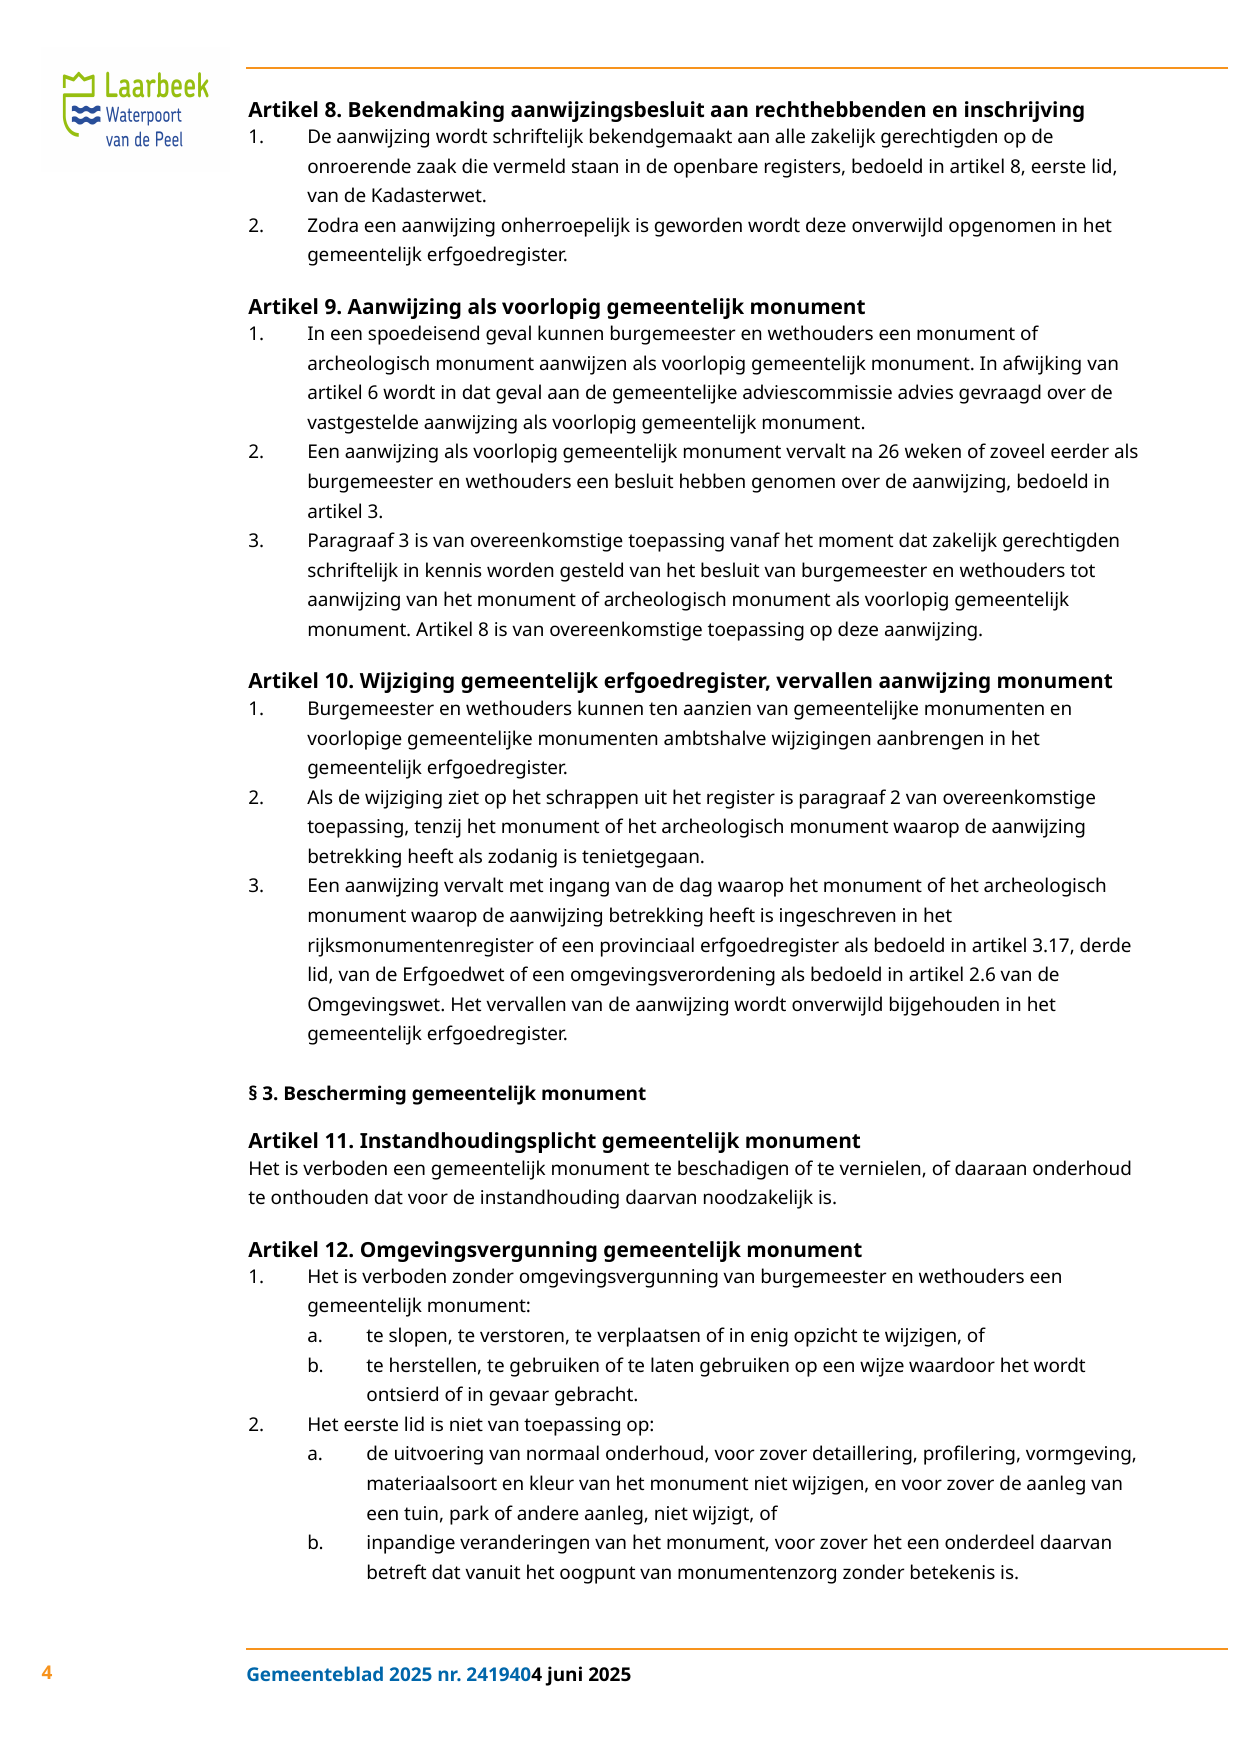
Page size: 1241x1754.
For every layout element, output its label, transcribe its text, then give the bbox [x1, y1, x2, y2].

list In een spoedeisend geval kunnen burgemeester en wethouders een monument of archeologisch monument aanwijzen als voorlopig gemeentelijk monument. In afwijking van artikel 6 wordt in dat geval aan de gemeentelijke adviescommissie advies gevraagd over de vastgestelde aanwijzing als voorlopig gemeentelijk monument. [248, 320, 1152, 435]
list Zodra een aanwijzing onherroepelijk is geworden wordt deze onverwijld opgenomen in het gemeentelijk erfgoedregister. [248, 212, 1152, 267]
text Artikel 8. Bekendmaking aanwijzingsbesluit aan rechthebbenden en inschrijving [248, 95, 1152, 123]
text Artikel 9. Aanwijzing als voorlopig gemeentelijk monument [248, 292, 1152, 320]
text Artikel 11. Instandhoudingsplicht gemeentelijk monument [248, 1126, 1152, 1155]
text Artikel 10. Wijziging gemeentelijk erfgoedregister, vervallen aanwijzing monument [248, 667, 1152, 695]
text Het is verboden een gemeentelijk monument te beschadigen of te vernielen, of daaraan onderhoud te onthouden dat voor de instandhouding daarvan noodzakelijk is. [248, 1155, 1152, 1210]
list te herstellen, te gebruiken of te laten gebruiken op een wijze waardoor het wordt ontsierd of in gevaar gebracht. [307, 1352, 1152, 1407]
list Een aanwijzing vervalt met ingang van de dag waarop het monument of het archeologisch monument waarop de aanwijzing betrekking heeft is ingeschreven in het rijksmonumentenregister of een provinciaal erfgoedregister als bedoeld in artikel 3.17, derde lid, van de Erfgoedwet of een omgevingsverordening als bedoeld in artikel 2.6 van de Omgevingswet. Het vervallen van de aanwijzing wordt onverwijld bijgehouden in het gemeentelijk erfgoedregister. [248, 873, 1152, 1046]
list Een aanwijzing als voorlopig gemeentelijk monument vervalt na 26 weken of zoveel eerder als burgemeester en wethouders een besluit hebben genomen over de aanwijzing, bedoeld in artikel 3. [248, 439, 1152, 524]
list De aanwijzing wordt schriftelijk bekendgemaakt aan alle zakelijk gerechtigden op de onroerende zaak die vermeld staan in de openbare registers, bedoeld in artikel 8, eerste lid, van de Kadasterwet. [248, 123, 1152, 208]
list Het eerste lid is niet van toepassing op: [248, 1411, 1152, 1437]
list inpandige veranderingen van het monument, voor zover het een onderdeel daarvan betreft dat vanuit het oogpunt van monumentenzorg zonder betekenis is. [307, 1529, 1152, 1585]
list de uitvoering van normaal onderhoud, voor zover detaillering, profilering, vormgeving, materiaalsoort en kleur van het monument niet wijzigen, en voor zover de aanleg van een tuin, park of andere aanleg, niet wijzigt, of [307, 1441, 1152, 1526]
text Artikel 12. Omgevingsvergunning gemeentelijk monument [248, 1235, 1152, 1263]
text § 3. Bescherming gemeentelijk monument [248, 1080, 1152, 1105]
picture [41, 47, 231, 172]
list Als de wijziging ziet op het schrappen uit het register is paragraaf 2 van overeenkomstige toepassing, tenzij het monument of het archeologisch monument waarop de aanwijzing betrekking heeft als zodanig is tenietgegaan. [248, 784, 1152, 869]
list te slopen, te verstoren, te verplaatsen of in enig opzicht te wijzigen, of [307, 1322, 1152, 1348]
list Het is verboden zonder omgevingsvergunning van burgemeester en wethouders een gemeentelijk monument: [248, 1263, 1152, 1318]
list Burgemeester en wethouders kunnen ten aanzien van gemeentelijke monumenten en voorlopige gemeentelijke monumenten ambtshalve wijzigingen aanbrengen in het gemeentelijk erfgoedregister. [248, 695, 1152, 780]
list Paragraaf 3 is van overeenkomstige toepassing vanaf het moment dat zakelijk gerechtigden schriftelijk in kennis worden gesteld van het besluit van burgemeester en wethouders tot aanwijzing van het monument of archeologisch monument als voorlopig gemeentelijk monument. Artikel 8 is van overeenkomstige toepassing op deze aanwijzing. [248, 527, 1152, 642]
